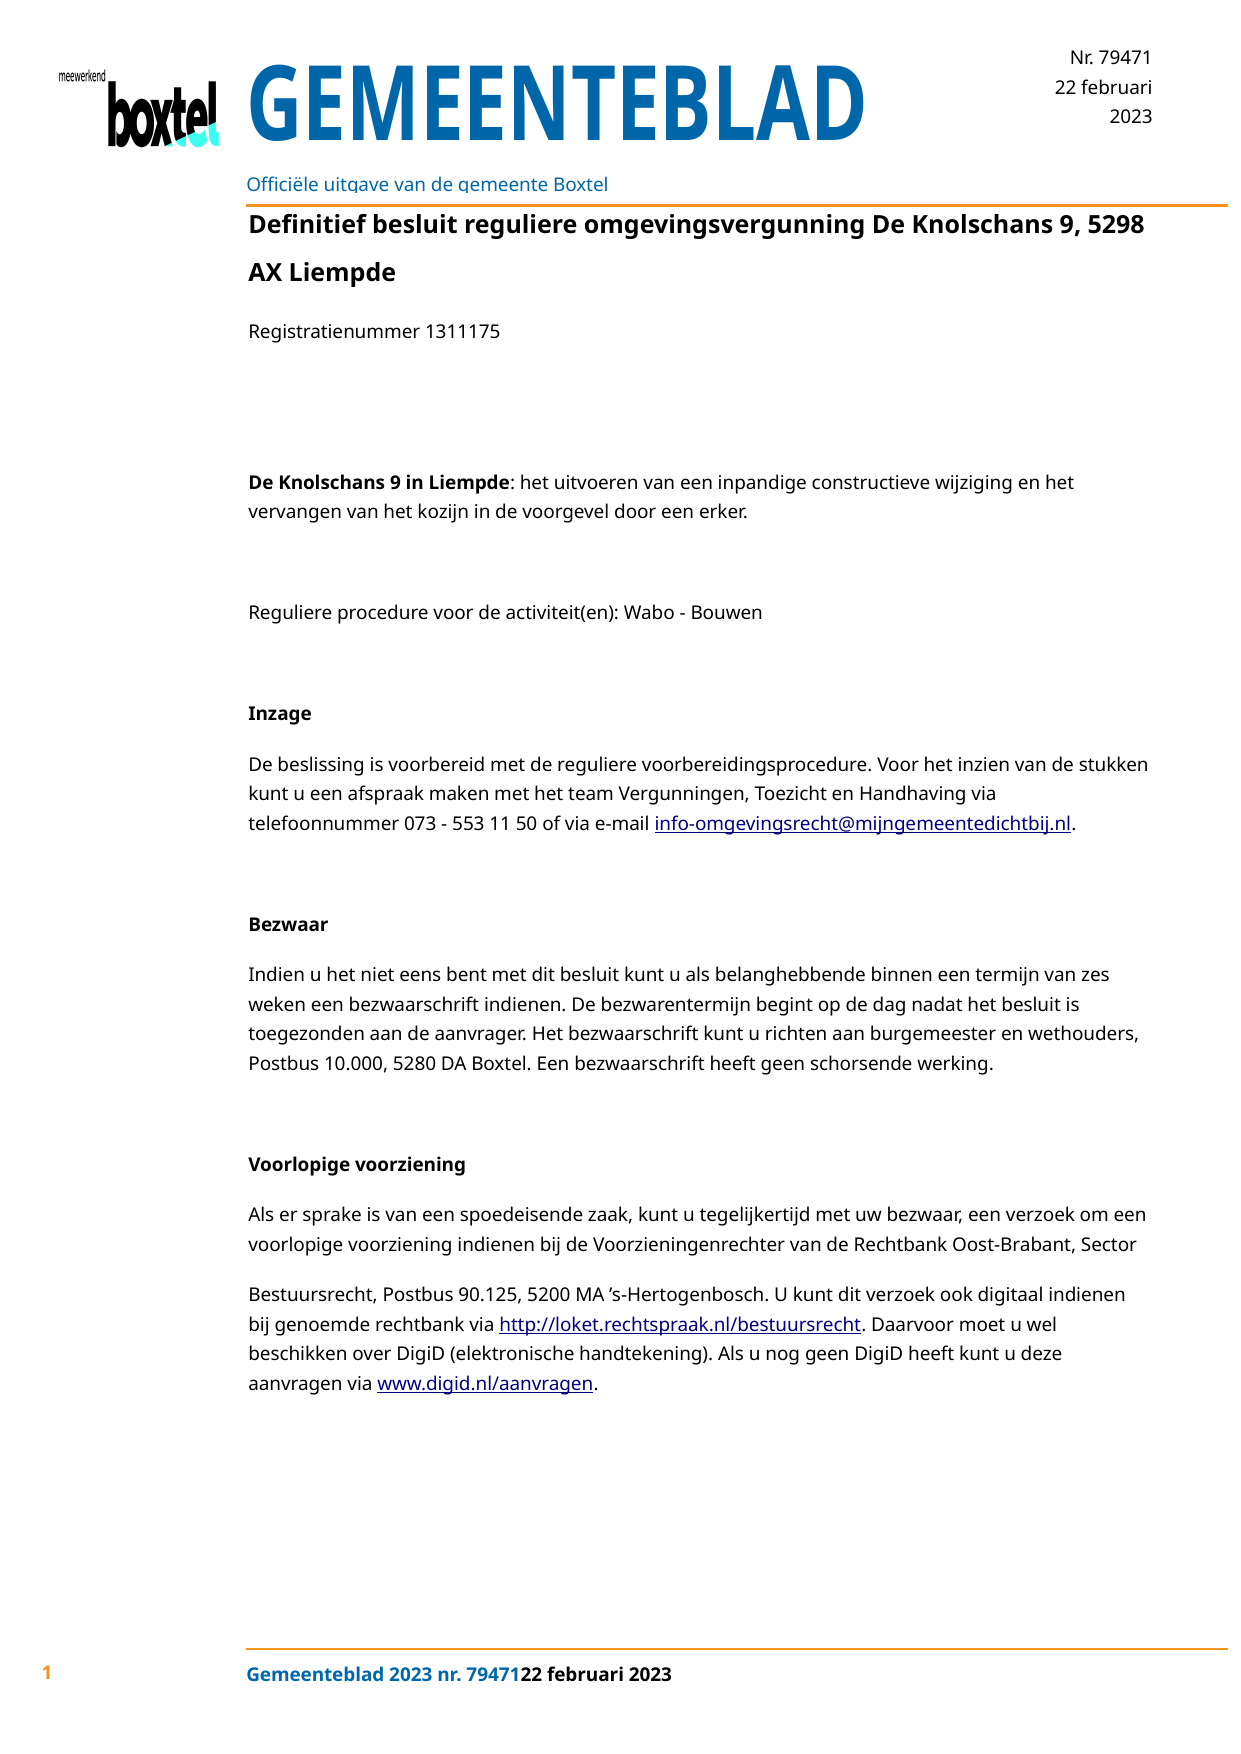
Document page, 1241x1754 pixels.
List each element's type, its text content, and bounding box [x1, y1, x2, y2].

text Reguliere procedure voor de activiteit(en): Wabo - Bouwen [248, 599, 1152, 625]
text Voorlopige voorziening [248, 1151, 1152, 1177]
text Als er sprake is van een spoedeisende zaak, kunt u tegelijkertijd met uw bezwaar, een verzoek om een voorlopige voorziening indienen bij de Voorzieningenrechter van de Rechtbank Oost-Brabant, Sector [248, 1201, 1152, 1257]
text Bestuursrecht, Postbus 90.125, 5200 MA ’s-Hertogenbosch. U kunt dit verzoek ook digitaal indienen bij genoemde rechtbank via http://loket.rechtspraak.nl/bestuursrecht. Daarvoor moet u wel beschikken over DigiD (elektronische handtekening). Als u nog geen DigiD heeft kunt u deze aanvragen via www.digid.nl/aanvragen. [248, 1281, 1152, 1396]
text De Knolschans 9 in Liempde: het uitvoeren van een inpandige constructieve wijziging en het vervangen van het kozijn in de voorgevel door een erker. [248, 469, 1152, 524]
text Inzage [248, 700, 1152, 726]
text Registratienummer 1311175 [248, 318, 1152, 344]
text Bezwaar [248, 911, 1152, 937]
text Definitief besluit reguliere omgevingsvergunning De Knolschans 9, 5298 AX Liempde [248, 207, 1152, 288]
picture [41, 47, 231, 172]
text De beslissing is voorbereid met de reguliere voorbereidingsprocedure. Voor het inzien van de stukken kunt u een afspraak maken met het team Vergunningen, Toezicht en Handhaving via telefoonnummer 073 - 553 11 50 of via e-mail info-omgevingsrecht@mijngemeentedichtbij.nl. [248, 751, 1152, 836]
text Indien u het niet eens bent met dit besluit kunt u als belanghebbende binnen een termijn van zes weken een bezwaarschrift indienen. De bezwarentermijn begint op de dag nadat het besluit is toegezonden aan de aanvrager. Het bezwaarschrift kunt u richten aan burgemeester en wethouders, Postbus 10.000, 5280 DA Boxtel. Een bezwaarschrift heeft geen schorsende werking. [248, 961, 1152, 1076]
